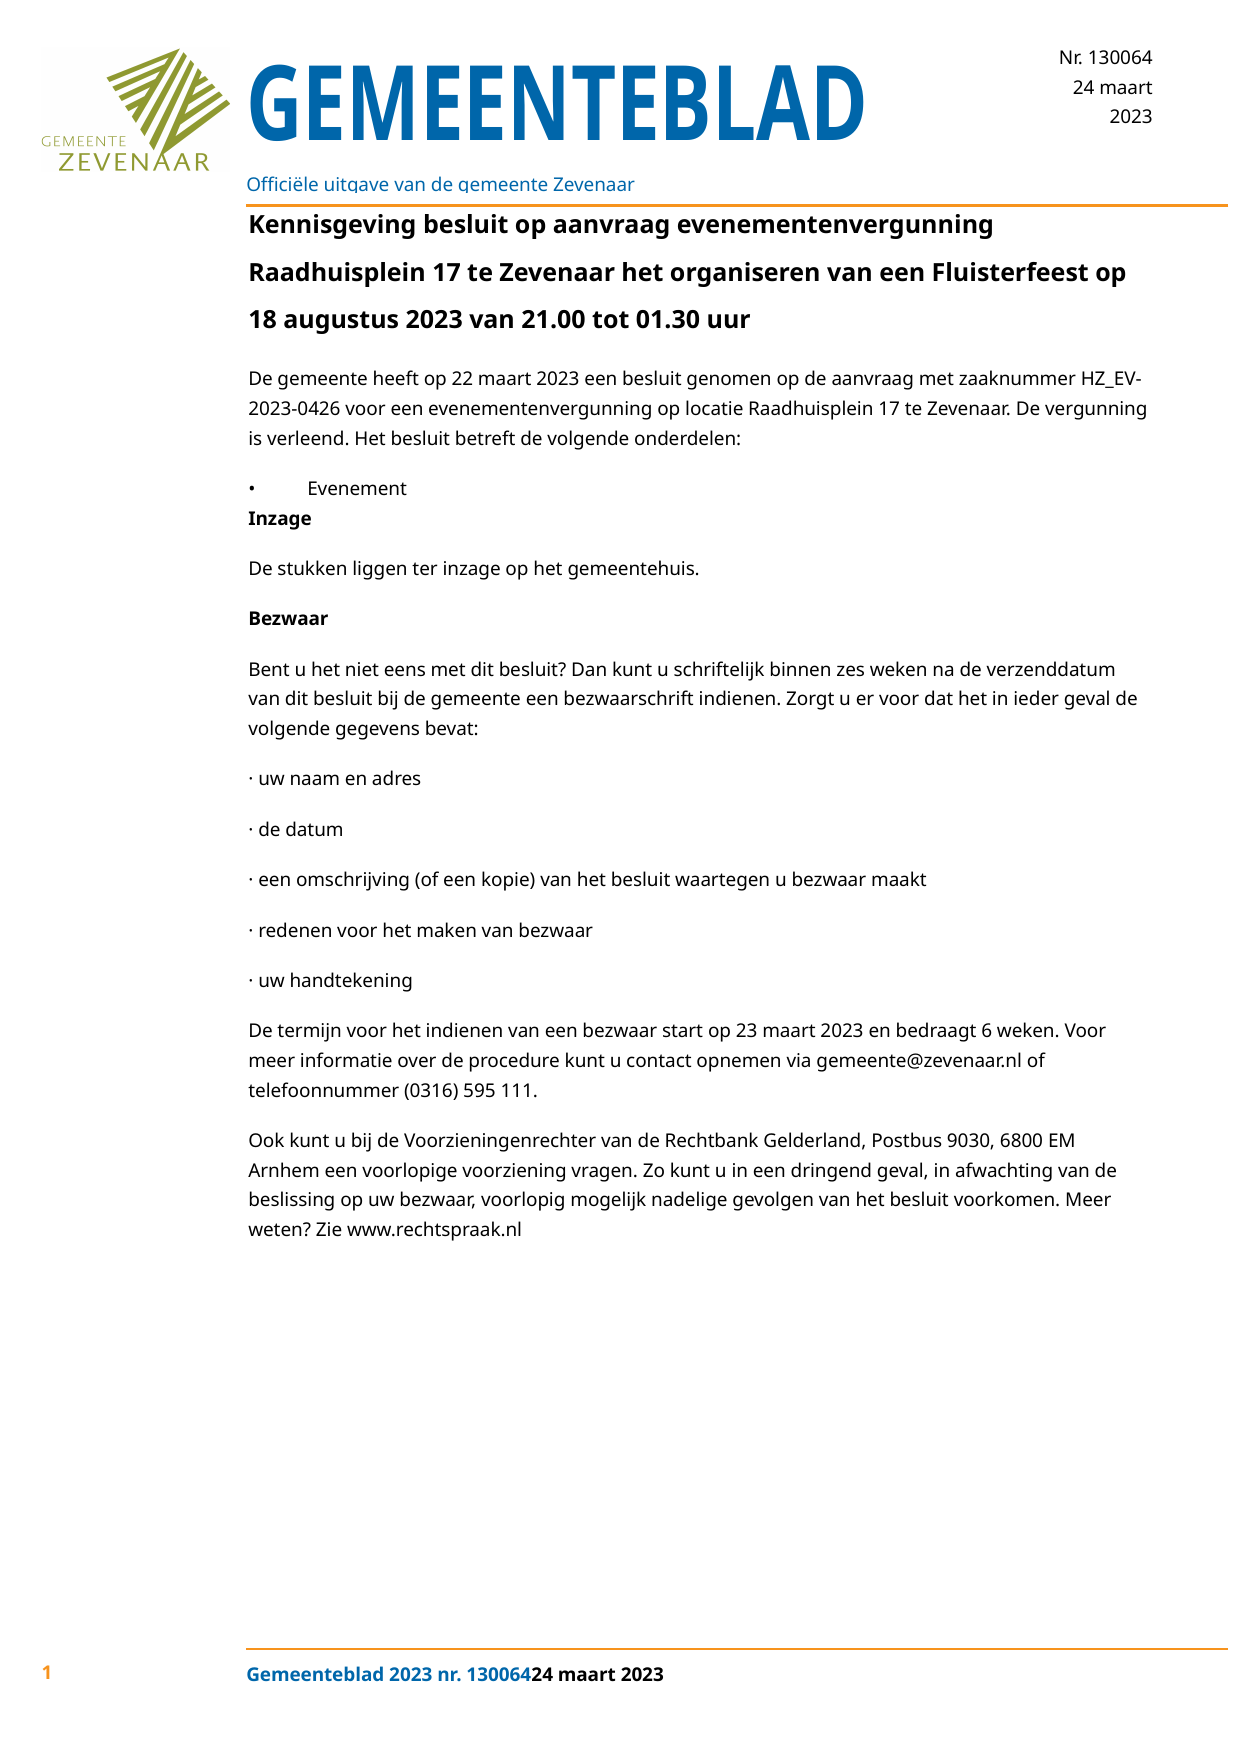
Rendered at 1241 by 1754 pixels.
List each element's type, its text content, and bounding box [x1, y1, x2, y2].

text De gemeente heeft op 22 maart 2023 een besluit genomen op de aanvraag met zaaknummer HZ_EV-2023-0426 voor een evenementenvergunning op locatie Raadhuisplein 17 te Zevenaar. De vergunning is verleend. Het besluit betreft de volgende onderdelen: [248, 366, 1152, 450]
text Inzage [248, 505, 1152, 530]
text De termijn voor het indienen van een bezwaar start op 23 maart 2023 en bedraagt 6 weken. Voor meer informatie over de procedure kunt u contact opnemen via gemeente@zevenaar.nl of telefoonnummer (0316) 595 111. [248, 1018, 1152, 1102]
picture [41, 47, 231, 172]
text Kennisgeving besluit op aanvraag evenementenvergunning Raadhuisplein 17 te Zevenaar het organiseren van een Fluisterfeest op 18 augustus 2023 van 21.00 tot 01.30 uur [248, 207, 1152, 336]
text · uw naam en adres [248, 766, 1152, 791]
text · een omschrijving (of een kopie) van het besluit waartegen u bezwaar maakt [248, 866, 1152, 892]
text Bezwaar [248, 606, 1152, 631]
text Ook kunt u bij de Voorzieningenrechter van de Rechtbank Gelderland, Postbus 9030, 6800 EM Arnhem een voorlopige voorziening vragen. Zo kunt u in een dringend geval, in afwachting van de beslissing op uw bezwaar, voorlopig mogelijk nadelige gevolgen van het besluit voorkomen. Meer weten? Zie www.rechtspraak.nl [248, 1127, 1152, 1242]
text Bent u het niet eens met dit besluit? Dan kunt u schriftelijk binnen zes weken na de verzenddatum van dit besluit bij de gemeente een bezwaarschrift indienen. Zorgt u er voor dat het in ieder geval de volgende gegevens bevat: [248, 656, 1152, 741]
text De stukken liggen ter inzage op het gemeentehuis. [248, 555, 1152, 581]
text · uw handtekening [248, 967, 1152, 993]
text · de datum [248, 816, 1152, 842]
text · redenen voor het maken van bezwaar [248, 917, 1152, 942]
list Evenement [248, 475, 1152, 501]
